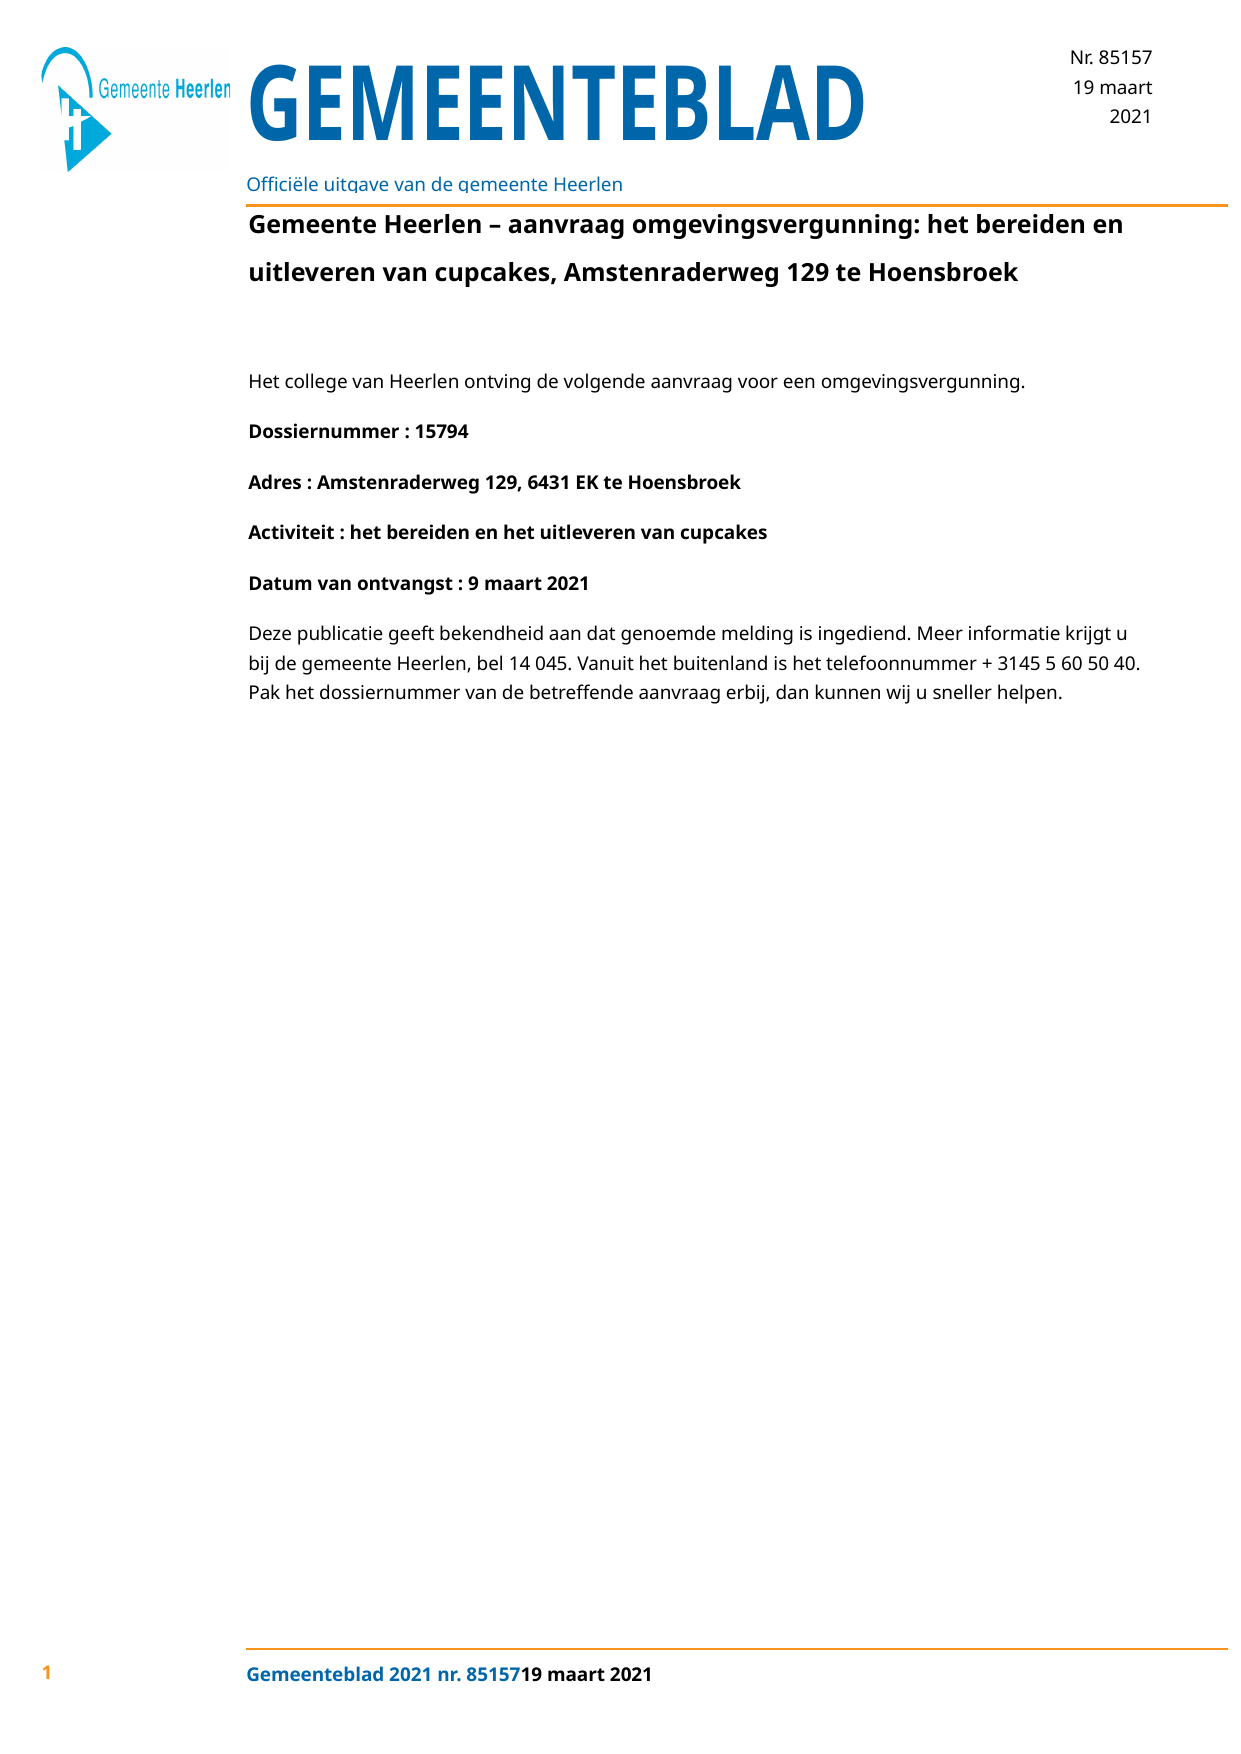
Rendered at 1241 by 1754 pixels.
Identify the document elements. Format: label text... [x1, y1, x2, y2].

text Activiteit : het bereiden en het uitleveren van cupcakes [248, 519, 1152, 545]
text Adres : Amstenraderweg 129, 6431 EK te Hoensbroek [248, 469, 1152, 495]
text Deze publicatie geeft bekendheid aan dat genoemde melding is ingediend. Meer informatie krijgt u bij de gemeente Heerlen, bel 14 045. Vanuit het buitenland is het telefoonnummer + 3145 5 60 50 40. Pak het dossiernummer van de betreffende aanvraag erbij, dan kunnen wij u sneller helpen. [248, 620, 1152, 705]
picture [41, 47, 59, 70]
text Het college van Heerlen ontving de volgende aanvraag voor een omgevingsvergunning. [248, 368, 1152, 394]
text Gemeente Heerlen – aanvraag omgevingsvergunning: het bereiden en uitleveren van cupcakes, Amstenraderweg 129 te Hoensbroek [248, 207, 1152, 288]
text Dossiernummer : 15794 [248, 419, 1152, 444]
picture [41, 47, 231, 172]
text Datum van ontvangst : 9 maart 2021 [248, 570, 1152, 596]
